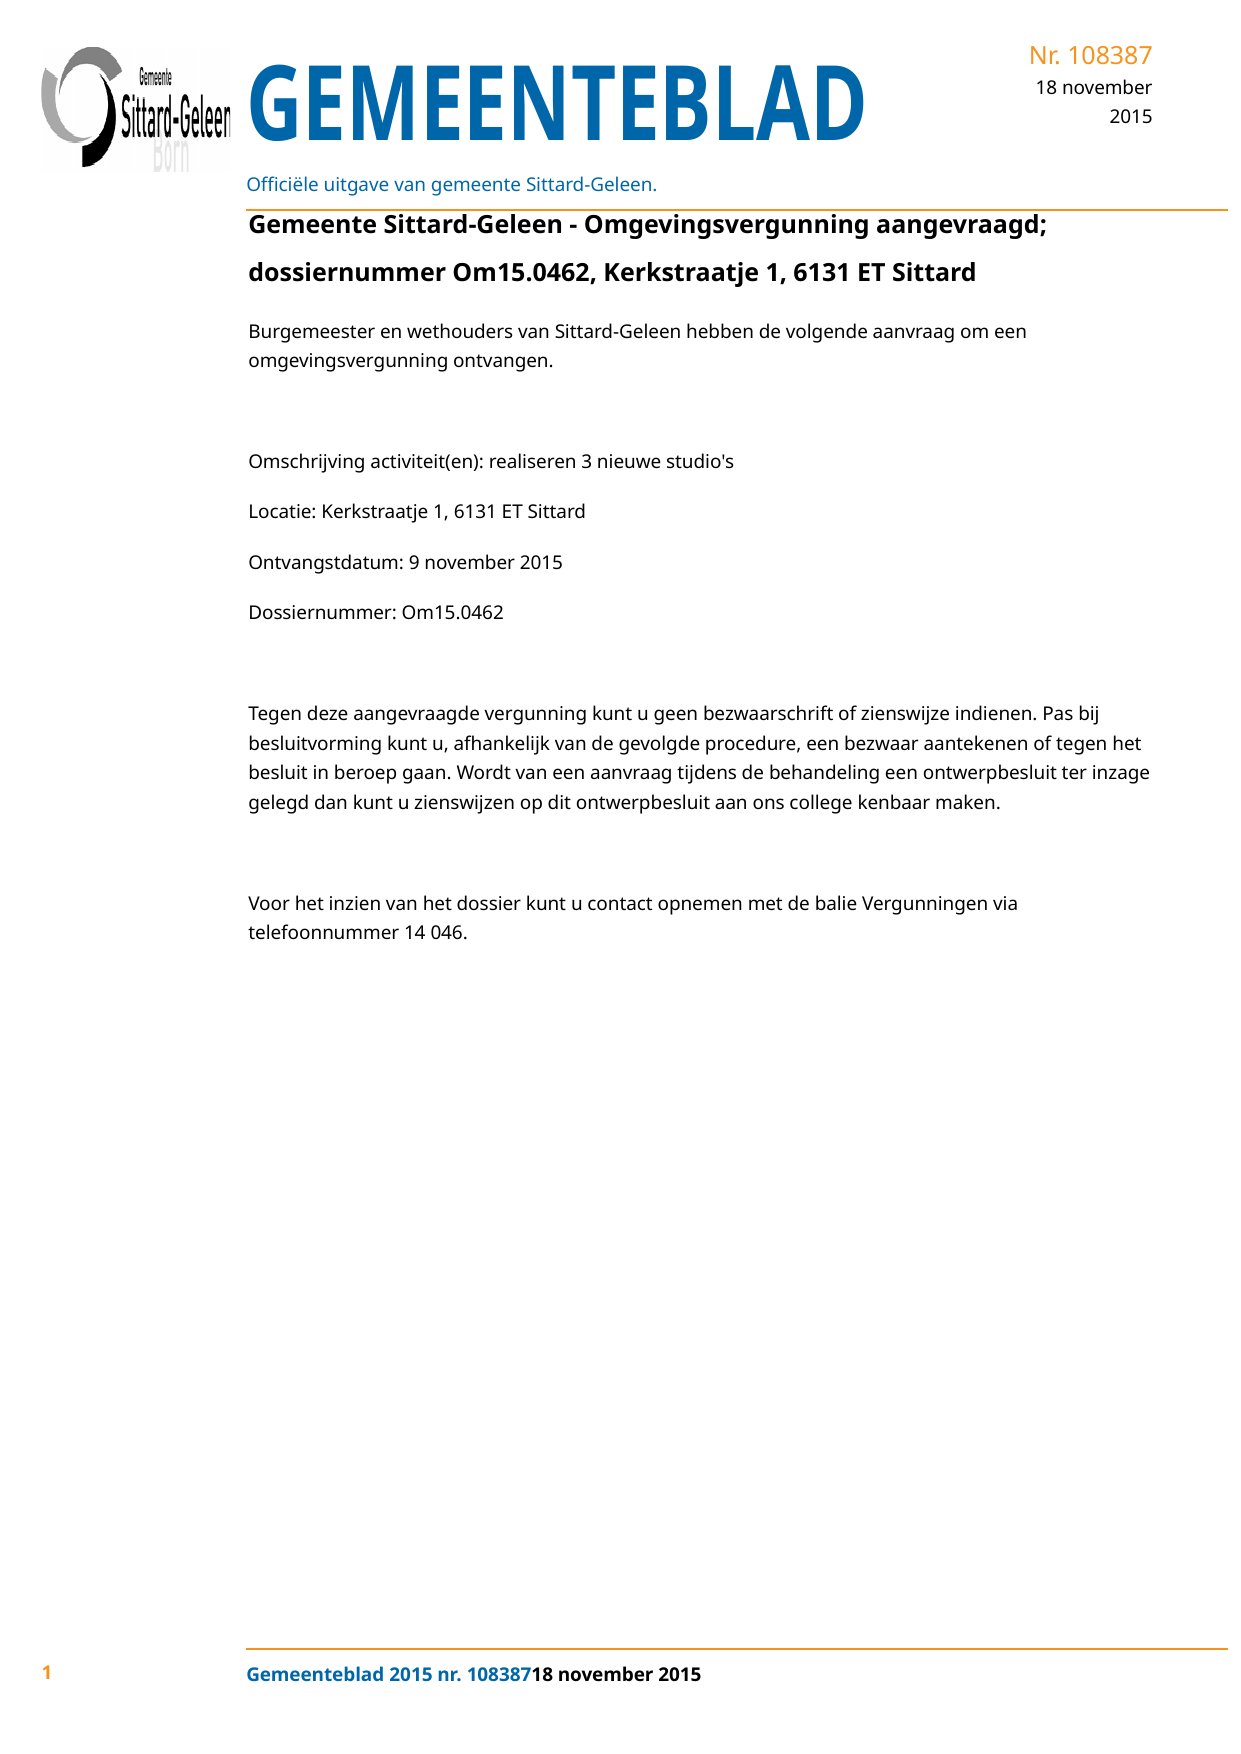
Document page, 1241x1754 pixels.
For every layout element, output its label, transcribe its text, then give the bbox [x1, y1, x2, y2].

picture [41, 47, 231, 172]
text Tegen deze aangevraagde vergunning kunt u geen bezwaarschrift of zienswijze indienen. Pas bij besluitvorming kunt u, afhankelijk van de gevolgde procedure, een bezwaar aantekenen of tegen het besluit in beroep gaan. Wordt van een aanvraag tijdens de behandeling een ontwerpbesluit ter inzage gelegd dan kunt u zienswijzen op dit ontwerpbesluit aan ons college kenbaar maken. [248, 700, 1152, 815]
text Voor het inzien van het dossier kunt u contact opnemen met de balie Vergunningen via telefoonnummer 14 046. [248, 890, 1152, 945]
text Burgemeester en wethouders van Sittard-Geleen hebben de volgende aanvraag om een omgevingsvergunning ontvangen. [248, 318, 1152, 373]
text Dossiernummer: Om15.0462 [248, 599, 1152, 625]
text Ontvangstdatum: 9 november 2015 [248, 549, 1152, 575]
text Omschrijving activiteit(en): realiseren 3 nieuwe studio's [248, 448, 1152, 474]
text Locatie: Kerkstraatje 1, 6131 ET Sittard [248, 499, 1152, 524]
text Gemeente Sittard-Geleen - Omgevingsvergunning aangevraagd; dossiernummer Om15.0462, Kerkstraatje 1, 6131 ET Sittard [248, 211, 1152, 288]
